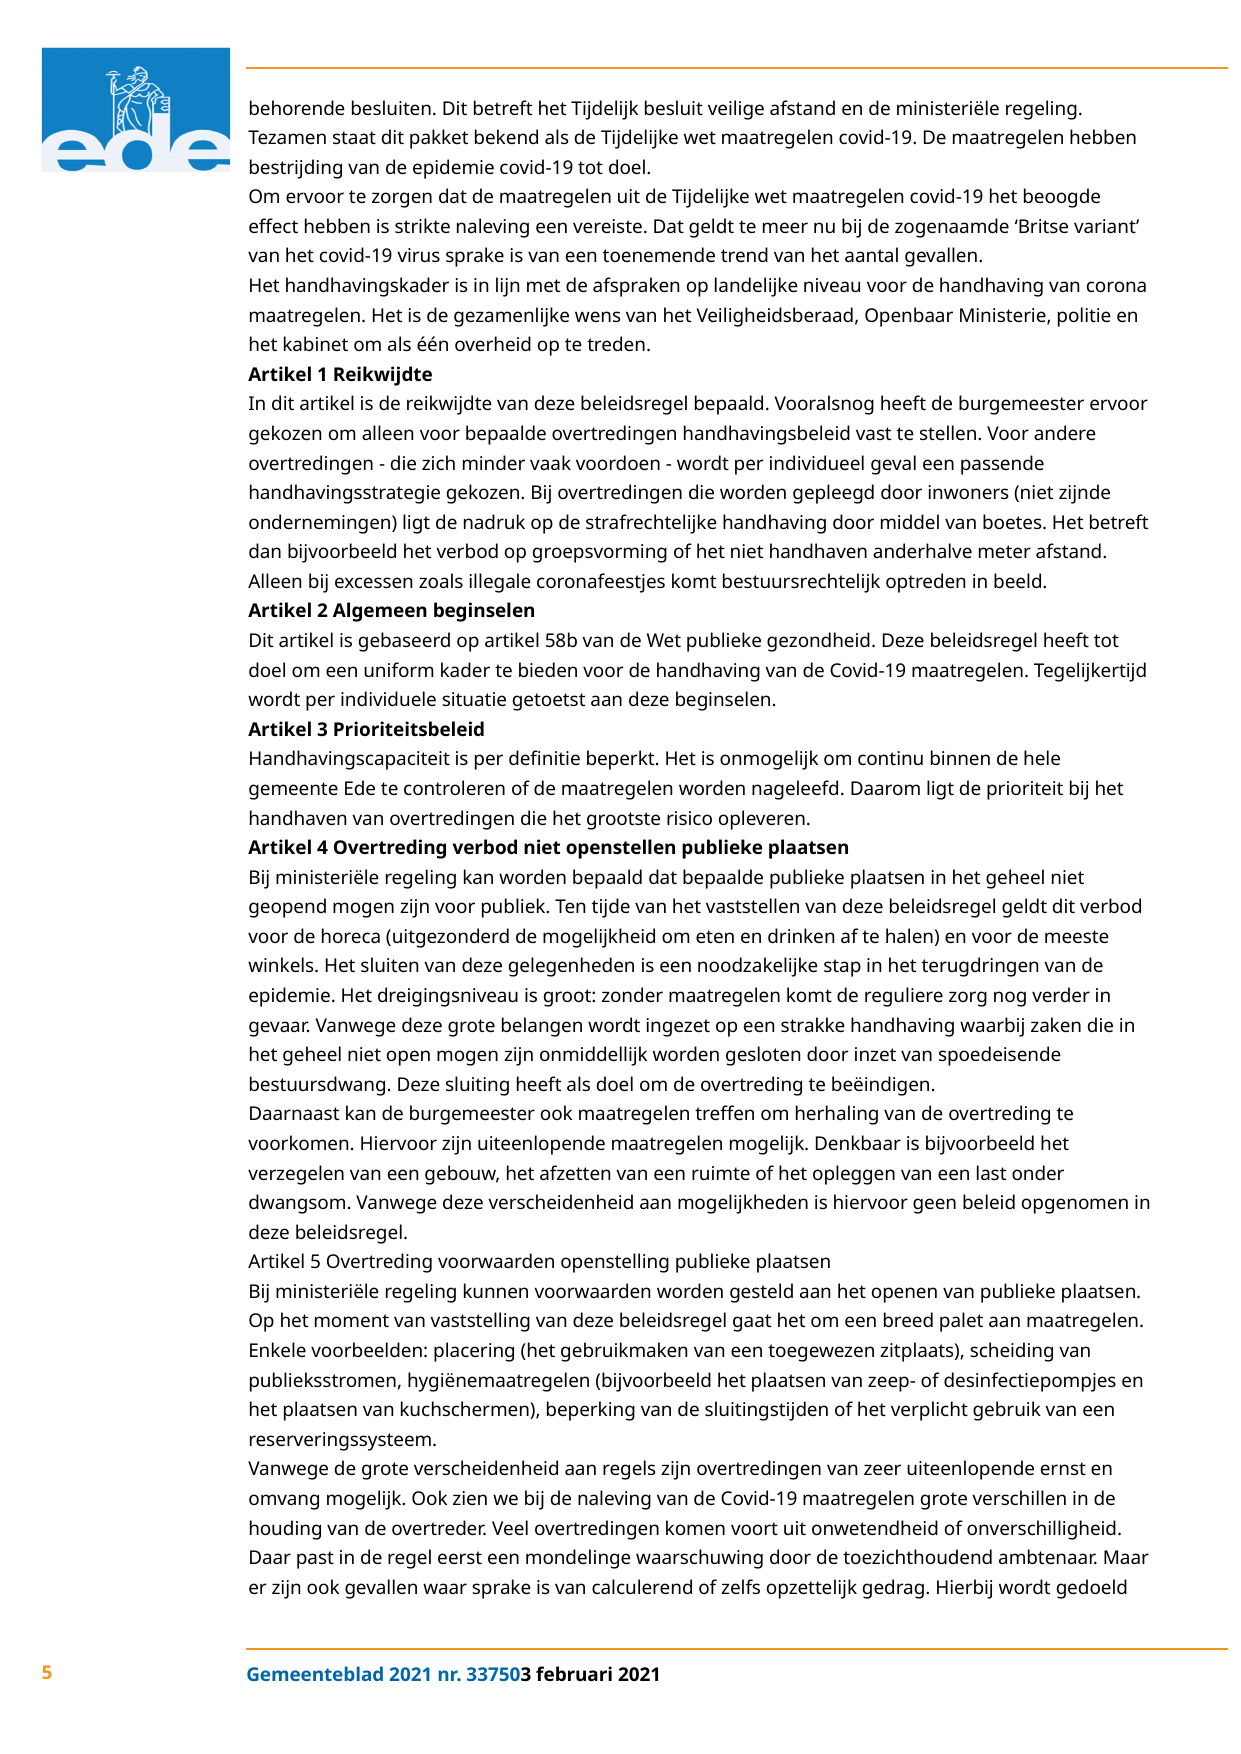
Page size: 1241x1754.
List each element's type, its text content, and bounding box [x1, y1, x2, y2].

text Bij ministeriële regeling kan worden bepaald dat bepaalde publieke plaatsen in het geheel niet geopend mogen zijn voor publiek. Ten tijde van het vaststellen van deze beleidsregel geldt dit verbod voor de horeca (uitgezonderd de mogelijkheid om eten en drinken af te halen) en voor de meeste winkels. Het sluiten van deze gelegenheden is een noodzakelijke stap in het terugdringen van de epidemie. Het dreigingsniveau is groot: zonder maatregelen komt de reguliere zorg nog verder in gevaar. Vanwege deze grote belangen wordt ingezet op een strakke handhaving waarbij zaken die in het geheel niet open mogen zijn onmiddellijk worden gesloten door inzet van spoedeisende bestuursdwang. Deze sluiting heeft als doel om de overtreding te beëindigen. [248, 864, 1152, 1097]
text In dit artikel is de reikwijdte van deze beleidsregel bepaald. Vooralsnog heeft de burgemeester ervoor gekozen om alleen voor bepaalde overtredingen handhavingsbeleid vast te stellen. Voor andere overtredingen - die zich minder vaak voordoen - wordt per individueel geval een passende handhavingsstrategie gekozen. Bij overtredingen die worden gepleegd door inwoners (niet zijnde ondernemingen) ligt de nadruk op de strafrechtelijke handhaving door middel van boetes. Het betreft dan bijvoorbeeld het verbod op groepsvorming of het niet handhaven anderhalve meter afstand. Alleen bij excessen zoals illegale coronafeestjes komt bestuursrechtelijk optreden in beeld. [248, 391, 1152, 594]
text Vanwege de grote verscheidenheid aan regels zijn overtredingen van zeer uiteenlopende ernst en omvang mogelijk. Ook zien we bij de naleving van de Covid-19 maatregelen grote verschillen in de houding van de overtreder. Veel overtredingen komen voort uit onwetendheid of onverschilligheid. Daar past in de regel eerst een mondelinge waarschuwing door de toezichthoudend ambtenaar. Maar er zijn ook gevallen waar sprake is van calculerend of zelfs opzettelijk gedrag. Hierbij wordt gedoeld [248, 1456, 1152, 1600]
text Artikel 5 Overtreding voorwaarden openstelling publieke plaatsen [248, 1248, 1152, 1274]
text Bij ministeriële regeling kunnen voorwaarden worden gesteld aan het openen van publieke plaatsen. Op het moment van vaststelling van deze beleidsregel gaat het om een breed palet aan maatregelen. Enkele voorbeelden: placering (het gebruikmaken van een toegewezen zitplaats), scheiding van publieksstromen, hygiënemaatregelen (bijvoorbeeld het plaatsen van zeep- of desinfectiepompjes en het plaatsen van kuchschermen), beperking van de sluitingstijden of het verplicht gebruik van een reserveringssysteem. [248, 1278, 1152, 1452]
text Om ervoor te zorgen dat de maatregelen uit de Tijdelijke wet maatregelen covid-19 het beoogde effect hebben is strikte naleving een vereiste. Dat geldt te meer nu bij de zogenaamde ‘Britse variant’ van het covid-19 virus sprake is van een toenemende trend van het aantal gevallen. [248, 183, 1152, 268]
text Artikel 3 Prioriteitsbeleid [248, 716, 1152, 742]
text Handhavingscapaciteit is per definitie beperkt. Het is onmogelijk om continu binnen de hele gemeente Ede te controleren of de maatregelen worden nageleefd. Daarom ligt de prioriteit bij het handhaven van overtredingen die het grootste risico opleveren. [248, 746, 1152, 831]
text Dit artikel is gebaseerd op artikel 58b van de Wet publieke gezondheid. Deze beleidsregel heeft tot doel om een uniform kader te bieden voor de handhaving van de Covid-19 maatregelen. Tegelijkertijd wordt per individuele situatie getoetst aan deze beginselen. [248, 627, 1152, 712]
text Artikel 1 Reikwijdte [248, 361, 1152, 387]
text Daarnaast kan de burgemeester ook maatregelen treffen om herhaling van de overtreding te voorkomen. Hiervoor zijn uiteenlopende maatregelen mogelijk. Denkbaar is bijvoorbeeld het verzegelen van een gebouw, het afzetten van een ruimte of het opleggen van een last onder dwangsom. Vanwege deze verscheidenheid aan mogelijkheden is hiervoor geen beleid opgenomen in deze beleidsregel. [248, 1101, 1152, 1245]
text Artikel 4 Overtreding verbod niet openstellen publieke plaatsen [248, 834, 1152, 860]
text Artikel 2 Algemeen beginselen [248, 598, 1152, 623]
text behorende besluiten. Dit betreft het Tijdelijk besluit veilige afstand en de ministeriële regeling. Tezamen staat dit pakket bekend als de Tijdelijke wet maatregelen covid-19. De maatregelen hebben bestrijding van de epidemie covid-19 tot doel. [248, 95, 1152, 180]
picture [41, 47, 231, 172]
text Het handhavingskader is in lijn met de afspraken op landelijke niveau voor de handhaving van corona maatregelen. Het is de gezamenlijke wens van het Veiligheidsberaad, Openbaar Ministerie, politie en het kabinet om als één overheid op te treden. [248, 272, 1152, 357]
